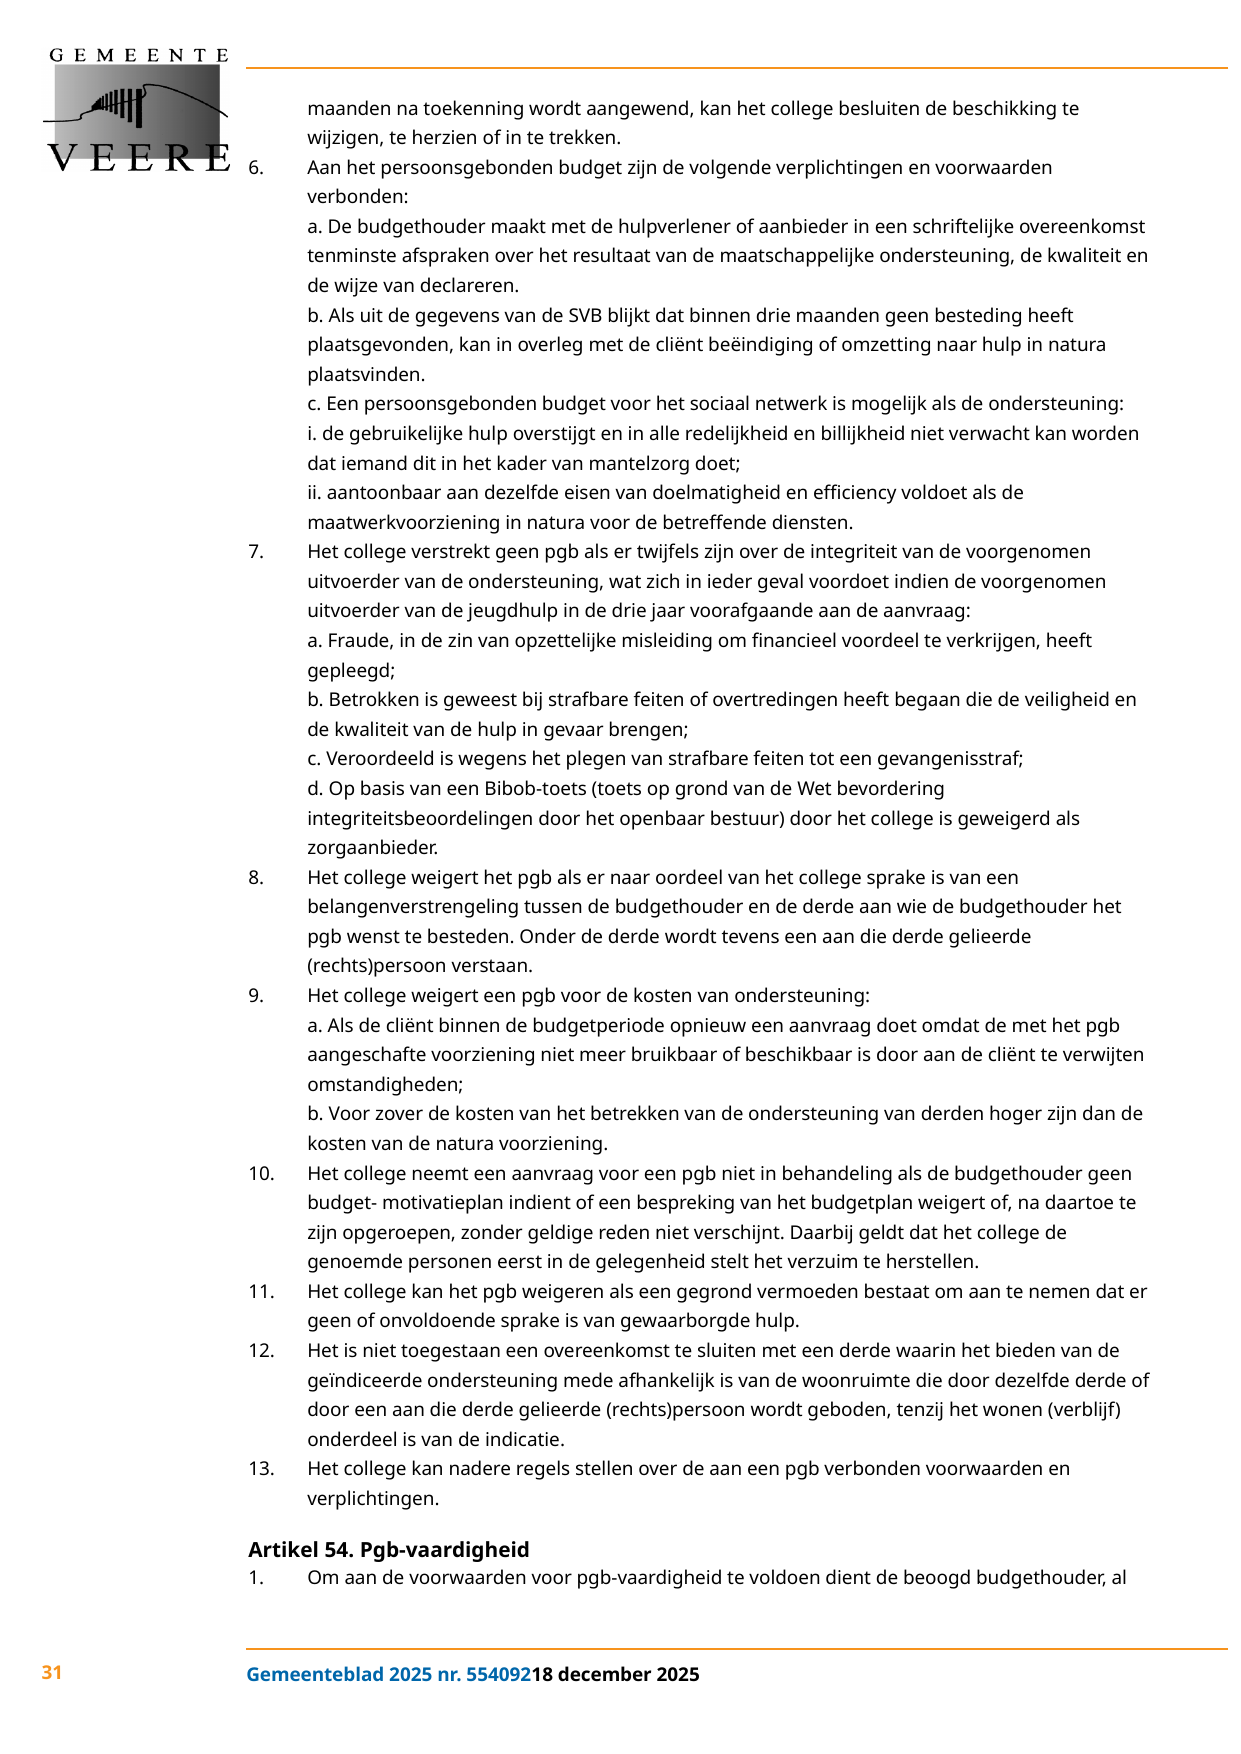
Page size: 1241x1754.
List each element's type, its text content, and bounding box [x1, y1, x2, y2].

list c. Veroordeeld is wegens het plegen van strafbare feiten tot een gevangenisstraf; [248, 746, 1152, 771]
list b. Voor zover de kosten van het betrekken van de ondersteuning van derden hoger zijn dan de kosten van de natura voorziening. [248, 1101, 1152, 1156]
list b. Betrokken is geweest bij strafbare feiten of overtredingen heeft begaan die de veiligheid en de kwaliteit van de hulp in gevaar brengen; [248, 686, 1152, 742]
list i. de gebruikelijke hulp overstijgt en in alle redelijkheid en billijkheid niet verwacht kan worden dat iemand dit in het kader van mantelzorg doet; [248, 420, 1152, 476]
list a. Fraude, in de zin van opzettelijke misleiding om financieel voordeel te verkrijgen, heeft gepleegd; [248, 627, 1152, 683]
picture [41, 47, 231, 172]
list Het is niet toegestaan een overeenkomst te sluiten met een derde waarin het bieden van de geïndiceerde ondersteuning mede afhankelijk is van de woonruimte die door dezelfde derde of door een aan die derde gelieerde (rechts)persoon wordt geboden, tenzij het wonen (verblijf) onderdeel is van de indicatie. [248, 1337, 1152, 1452]
text Artikel 54. Pgb-vaardigheid [248, 1536, 1152, 1564]
list Het college kan het pgb weigeren als een gegrond vermoeden bestaat om aan te nemen dat er geen of onvoldoende sprake is van gewaarborgde hulp. [248, 1278, 1152, 1333]
list Het college neemt een aanvraag voor een pgb niet in behandeling als de budgethouder geen budget- motivatieplan indient of een bespreking van het budgetplan weigert of, na daartoe te zijn opgeroepen, zonder geldige reden niet verschijnt. Daarbij geldt dat het college de genoemde personen eerst in de gelegenheid stelt het verzuim te herstellen. [248, 1160, 1152, 1274]
list maanden na toekenning wordt aangewend, kan het college besluiten de beschikking te wijzigen, te herzien of in te trekken. [248, 95, 1152, 150]
list ii. aantoonbaar aan dezelfde eisen van doelmatigheid en efficiency voldoet als de maatwerkvoorziening in natura voor de betreffende diensten. [248, 479, 1152, 535]
list c. Een persoonsgebonden budget voor het sociaal netwerk is mogelijk als de ondersteuning: [248, 391, 1152, 416]
list Het college kan nadere regels stellen over de aan een pgb verbonden voorwaarden en verplichtingen. [248, 1456, 1152, 1511]
list Het college weigert het pgb als er naar oordeel van het college sprake is van een belangenverstrengeling tussen de budgethouder en de derde aan wie de budgethouder het pgb wenst te besteden. Onder de derde wordt tevens een aan die derde gelieerde (rechts)persoon verstaan. [248, 864, 1152, 978]
list a. Als de cliënt binnen de budgetperiode opnieuw een aanvraag doet omdat de met het pgb aangeschafte voorziening niet meer bruikbaar of beschikbaar is door aan de cliënt te verwijten omstandigheden; [248, 1012, 1152, 1097]
list d. Op basis van een Bibob-toets (toets op grond van de Wet bevordering integriteitsbeoordelingen door het openbaar bestuur) door het college is geweigerd als zorgaanbieder. [248, 775, 1152, 860]
list Het college verstrekt geen pgb als er twijfels zijn over de integriteit van de voorgenomen uitvoerder van de ondersteuning, wat zich in ieder geval voordoet indien de voorgenomen uitvoerder van de jeugdhulp in de drie jaar voorafgaande aan de aanvraag: [248, 538, 1152, 623]
list Het college weigert een pgb voor de kosten van ondersteuning: [248, 982, 1152, 1008]
list Aan het persoonsgebonden budget zijn de volgende verplichtingen en voorwaarden verbonden: [248, 154, 1152, 209]
list Om aan de voorwaarden voor pgb-vaardigheid te voldoen dient de beoogd budgethouder, al [248, 1564, 1152, 1590]
list a. De budgethouder maakt met de hulpverlener of aanbieder in een schriftelijke overeenkomst tenminste afspraken over het resultaat van de maatschappelijke ondersteuning, de kwaliteit en de wijze van declareren. [248, 213, 1152, 298]
list b. Als uit de gegevens van de SVB blijkt dat binnen drie maanden geen besteding heeft plaatsgevonden, kan in overleg met de cliënt beëindiging of omzetting naar hulp in natura plaatsvinden. [248, 302, 1152, 387]
